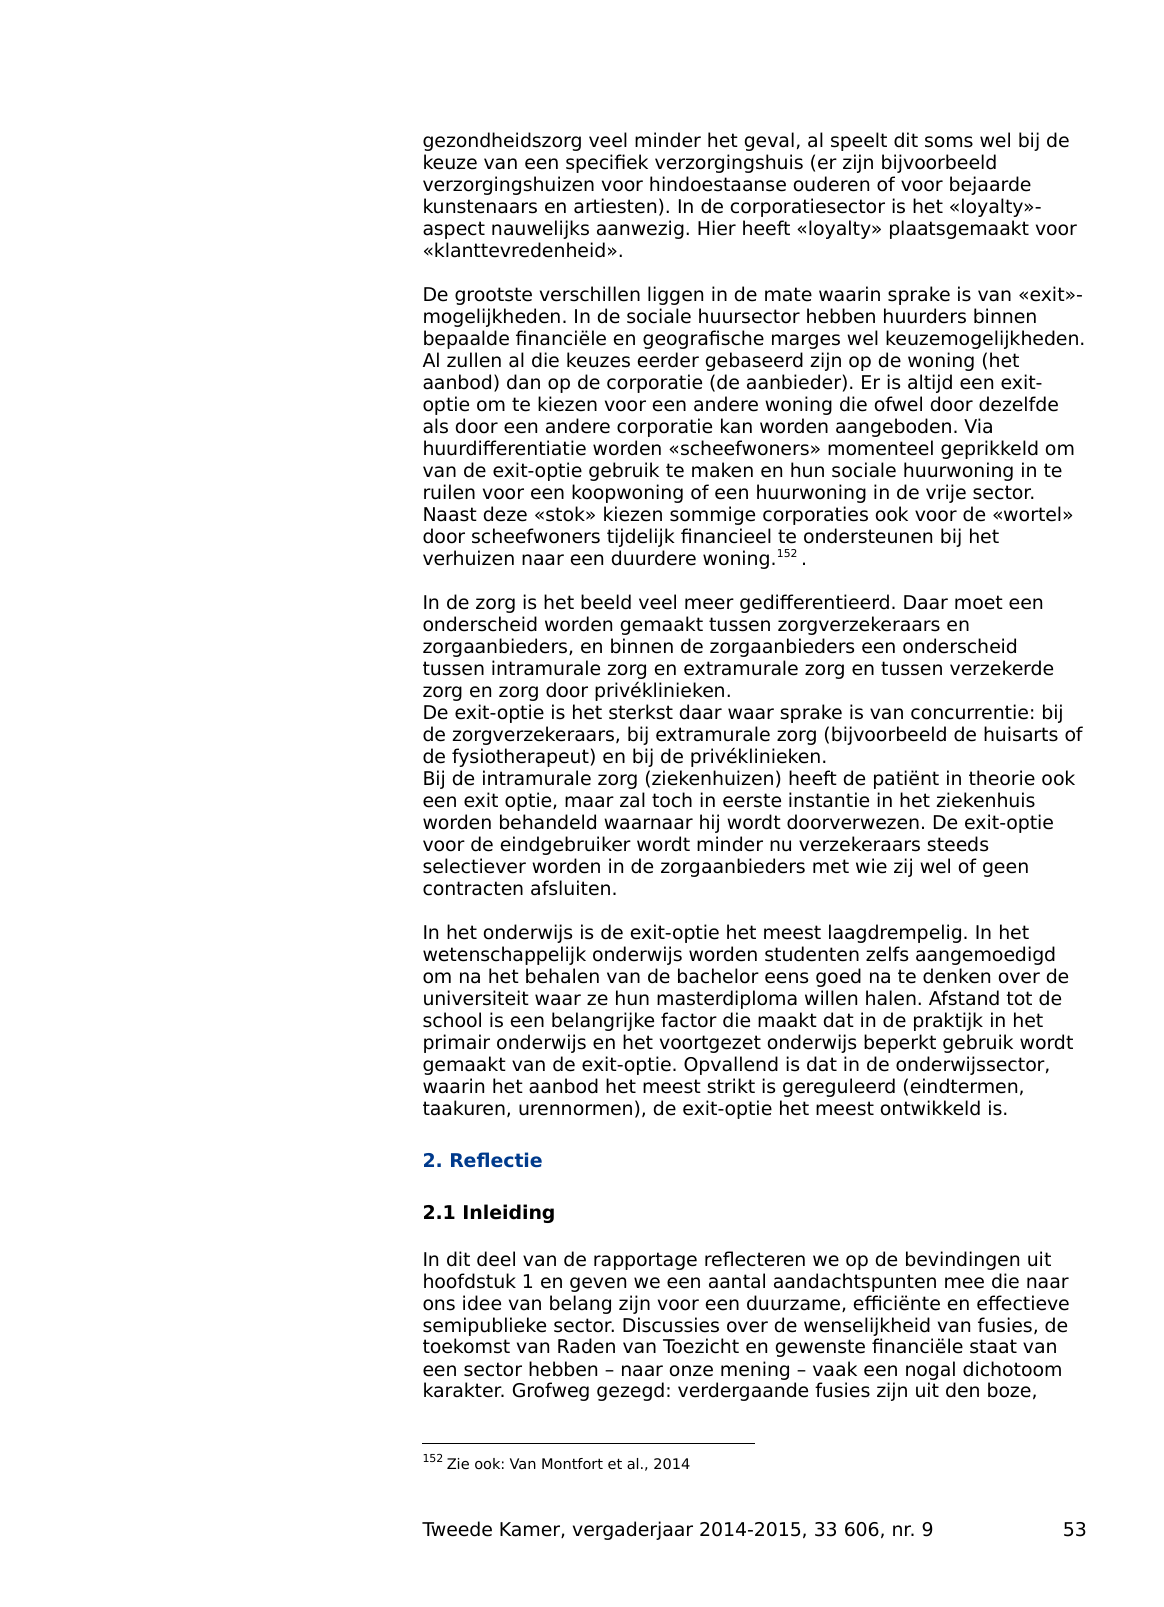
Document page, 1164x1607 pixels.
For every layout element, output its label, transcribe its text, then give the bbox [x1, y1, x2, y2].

text gezondheidszorg veel minder het geval, al speelt dit soms wel bij de keuze van een specifiek verzorgingshuis (er zijn bijvoorbeeld verzorgingshuizen voor hindoestaanse ouderen of voor bejaarde kunstenaars en artiesten). In de corporatiesector is het «loyalty»-aspect nauwelijks aanwezig. Hier heeft «loyalty» plaatsgemaakt voor «klanttevredenheid». [422, 130, 1087, 262]
text In dit deel van de rapportage reflecteren we op de bevindingen uit hoofdstuk 1 en geven we een aantal aandachtspunten mee die naar ons idee van belang zijn voor een duurzame, efficiënte en effectieve semipublieke sector. Discussies over de wenselijkheid van fusies, de toekomst van Raden van Toezicht en gewenste financiële staat van een sector hebben – naar onze mening – vaak een nogal dichotoom karakter. Grofweg gezegd: verdergaande fusies zijn uit den boze, [422, 1248, 1087, 1402]
subtitle 2. Reflectie [422, 1149, 1087, 1172]
text Zie ook: Van Montfort et al., 2014 [422, 1452, 1087, 1474]
text De grootste verschillen liggen in de mate waarin sprake is van «exit»-mogelijkheden. In de sociale huursector hebben huurders binnen bepaalde financiële en geografische marges wel keuzemogelijkheden. Al zullen al die keuzes eerder gebaseerd zijn op de woning (het aanbod) dan op de corporatie (de aanbieder). Er is altijd een exit-optie om te kiezen voor een andere woning die ofwel door dezelfde als door een andere corporatie kan worden aangeboden. Via huurdifferentiatie worden «scheefwoners» momenteel geprikkeld om van de exit-optie gebruik te maken en hun sociale huurwoning in te ruilen voor een koopwoning of een huurwoning in de vrije sector. Naast deze «stok» kiezen sommige corporaties ook voor de «wortel» door scheefwoners tijdelijk financieel te ondersteunen bij het verhuizen naar een duurdere woning.. [422, 284, 1087, 570]
text In het onderwijs is de exit-optie het meest laagdrempelig. In het wetenschappelijk onderwijs worden studenten zelfs aangemoedigd om na het behalen van de bachelor eens goed na te denken over de universiteit waar ze hun masterdiploma willen halen. Afstand tot de school is een belangrijke factor die maakt dat in de praktijk in het primair onderwijs en het voortgezet onderwijs beperkt gebruik wordt gemaakt van de exit-optie. Opvallend is dat in de onderwijssector, waarin het aanbod het meest strikt is gereguleerd (eindtermen, taakuren, urennormen), de exit-optie het meest ontwikkeld is. [422, 922, 1087, 1119]
subtitle 2.1 Inleiding [422, 1202, 1087, 1223]
text In de zorg is het beeld veel meer gedifferentieerd. Daar moet een onderscheid worden gemaakt tussen zorgverzekeraars en zorgaanbieders, en binnen de zorgaanbieders een onderscheid tussen intramurale zorg en extramurale zorg en tussen verzekerde zorg en zorg door privéklinieken. [422, 592, 1087, 702]
text Bij de intramurale zorg (ziekenhuizen) heeft de patiënt in theorie ook een exit optie, maar zal toch in eerste instantie in het ziekenhuis worden behandeld waarnaar hij wordt doorverwezen. De exit-optie voor de eindgebruiker wordt minder nu verzekeraars steeds selectiever worden in de zorgaanbieders met wie zij wel of geen contracten afsluiten. [422, 768, 1087, 899]
text De exit-optie is het sterkst daar waar sprake is van concurrentie: bij de zorgverzekeraars, bij extramurale zorg (bijvoorbeeld de huisarts of de fysiotherapeut) en bij de privéklinieken. [422, 702, 1087, 768]
